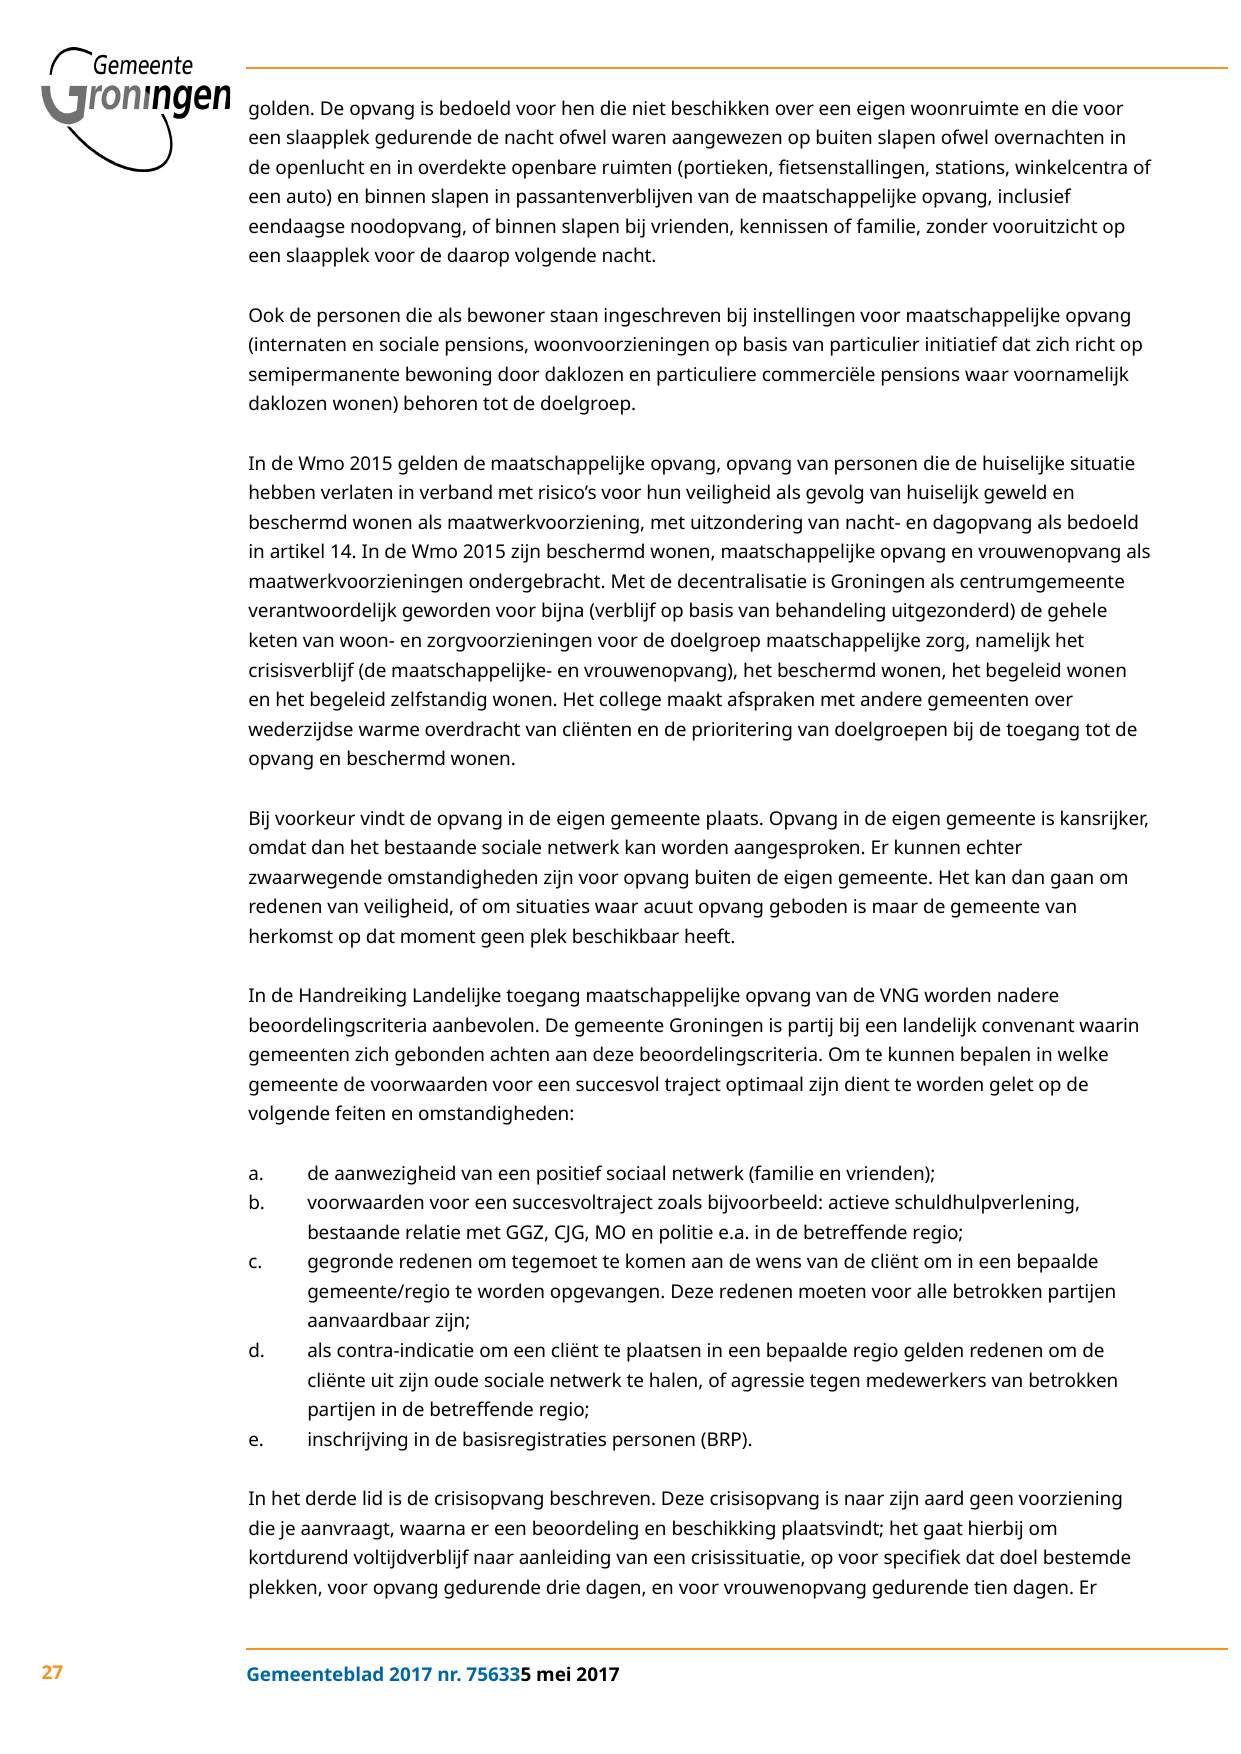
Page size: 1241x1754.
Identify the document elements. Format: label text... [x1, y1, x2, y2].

list inschrijving in de basisregistraties personen (BRP). [248, 1426, 1152, 1452]
picture [41, 47, 231, 172]
list als contra-indicatie om een cliënt te plaatsen in een bepaalde regio gelden redenen om de cliënte uit zijn oude sociale netwerk te halen, of agressie tegen medewerkers van betrokken partijen in de betreffende regio; [248, 1337, 1152, 1422]
text In de Handreiking Landelijke toegang maatschappelijke opvang van de VNG worden nadere beoordelingscriteria aanbevolen. De gemeente Groningen is partij bij een landelijk convenant waarin gemeenten zich gebonden achten aan deze beoordelingscriteria. Om te kunnen bepalen in welke gemeente de voorwaarden voor een succesvol traject optimaal zijn dient te worden gelet op de volgende feiten en omstandigheden: [248, 982, 1152, 1126]
list de aanwezigheid van een positief sociaal netwerk (familie en vrienden); [248, 1160, 1152, 1186]
text In het derde lid is de crisisopvang beschreven. Deze crisisopvang is naar zijn aard geen voorziening die je aanvraagt, waarna er een beoordeling en beschikking plaatsvindt; het gaat hierbij om kortdurend voltijdverblijf naar aanleiding van een crisissituatie, op voor specifiek dat doel bestemde plekken, voor opvang gedurende drie dagen, en voor vrouwenopvang gedurende tien dagen. Er [248, 1485, 1152, 1600]
text golden. De opvang is bedoeld voor hen die niet beschikken over een eigen woonruimte en die voor een slaapplek gedurende de nacht ofwel waren aangewezen op buiten slapen ofwel overnachten in de openlucht en in overdekte openbare ruimten (portieken, fietsenstallingen, stations, winkelcentra of een auto) en binnen slapen in passantenverblijven van de maatschappelijke opvang, inclusief eendaagse noodopvang, of binnen slapen bij vrienden, kennissen of familie, zonder vooruitzicht op een slaapplek voor de daarop volgende nacht. [248, 95, 1152, 268]
text Bij voorkeur vindt de opvang in de eigen gemeente plaats. Opvang in de eigen gemeente is kansrijker, omdat dan het bestaande sociale netwerk kan worden aangesproken. Er kunnen echter zwaarwegende omstandigheden zijn voor opvang buiten de eigen gemeente. Het kan dan gaan om redenen van veiligheid, of om situaties waar acuut opvang geboden is maar de gemeente van herkomst op dat moment geen plek beschikbaar heeft. [248, 805, 1152, 949]
list gegronde redenen om tegemoet te komen aan de wens van de cliënt om in een bepaalde gemeente/regio te worden opgevangen. Deze redenen moeten voor alle betrokken partijen aanvaardbaar zijn; [248, 1248, 1152, 1333]
list voorwaarden voor een succesvoltraject zoals bijvoorbeeld: actieve schuldhulpverlening, bestaande relatie met GGZ, CJG, MO en politie e.a. in de betreffende regio; [248, 1189, 1152, 1245]
text In de Wmo 2015 gelden de maatschappelijke opvang, opvang van personen die de huiselijke situatie hebben verlaten in verband met risico’s voor hun veiligheid als gevolg van huiselijk geweld en beschermd wonen als maatwerkvoorziening, met uitzondering van nacht- en dagopvang als bedoeld in artikel 14. In de Wmo 2015 zijn beschermd wonen, maatschappelijke opvang en vrouwenopvang als maatwerkvoorzieningen ondergebracht. Met de decentralisatie is Groningen als centrumgemeente verantwoordelijk geworden voor bijna (verblijf op basis van behandeling uitgezonderd) de gehele keten van woon- en zorgvoorzieningen voor de doelgroep maatschappelijke zorg, namelijk het crisisverblijf (de maatschappelijke- en vrouwenopvang), het beschermd wonen, het begeleid wonen en het begeleid zelfstandig wonen. Het college maakt afspraken met andere gemeenten over wederzijdse warme overdracht van cliënten en de prioritering van doelgroepen bij de toegang tot de opvang en beschermd wonen. [248, 450, 1152, 771]
text Ook de personen die als bewoner staan ingeschreven bij instellingen voor maatschappelijke opvang (internaten en sociale pensions, woonvoorzieningen op basis van particulier initiatief dat zich richt op semipermanente bewoning door daklozen en particuliere commerciële pensions waar voornamelijk daklozen wonen) behoren tot de doelgroep. [248, 302, 1152, 416]
